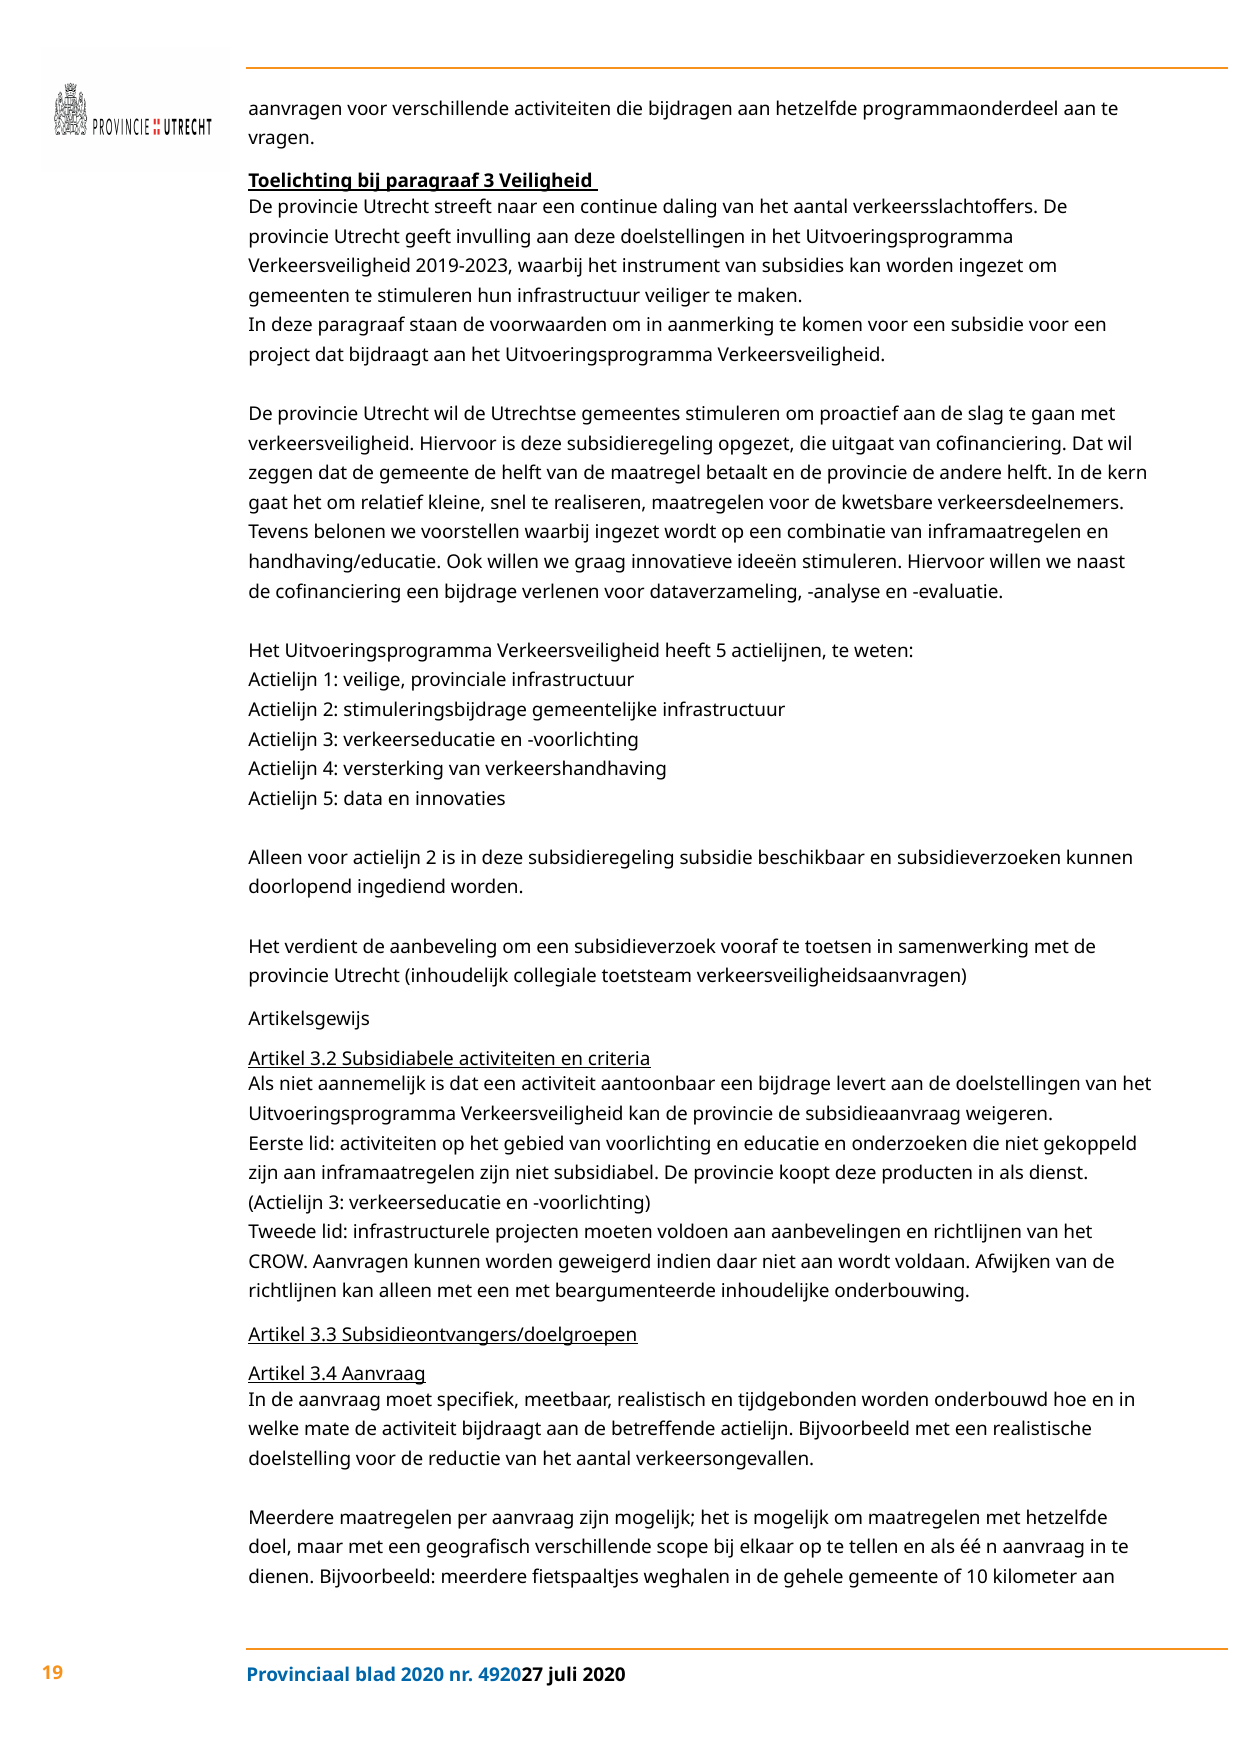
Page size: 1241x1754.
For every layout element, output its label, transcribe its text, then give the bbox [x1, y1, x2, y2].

text De provincie Utrecht wil de Utrechtse gemeentes stimuleren om proactief aan de slag te gaan met verkeersveiligheid. Hiervoor is deze subsidieregeling opgezet, die uitgaat van cofinanciering. Dat wil zeggen dat de gemeente de helft van de maatregel betaalt en de provincie de andere helft. In de kern gaat het om relatief kleine, snel te realiseren, maatregelen voor de kwetsbare verkeersdeelnemers. Tevens belonen we voorstellen waarbij ingezet wordt op een combinatie van inframaatregelen en handhaving/educatie. Ook willen we graag innovatieve ideeën stimuleren. Hiervoor willen we naast de cofinanciering een bijdrage verlenen voor dataverzameling, -analyse en -evaluatie. [248, 400, 1152, 603]
text Het verdient de aanbeveling om een subsidieverzoek vooraf te toetsen in samenwerking met de provincie Utrecht (inhoudelijk collegiale toetsteam verkeersveiligheidsaanvragen) [248, 933, 1152, 988]
text Toelichting bij paragraaf 3 Veiligheid [248, 167, 1152, 193]
text Artikelsgewijs [248, 1006, 1152, 1031]
text Als niet aannemelijk is dat een activiteit aantoonbaar een bijdrage levert aan de doelstellingen van het Uitvoeringsprogramma Verkeersveiligheid kan de provincie de subsidieaanvraag weigeren. [248, 1071, 1152, 1126]
text Alleen voor actielijn 2 is in deze subsidieregeling subsidie beschikbaar en subsidieverzoeken kunnen doorlopend ingediend worden. [248, 844, 1152, 899]
text Actielijn 5: data en innovaties [248, 785, 1152, 811]
text Tweede lid: infrastructurele projecten moeten voldoen aan aanbevelingen en richtlijnen van het CROW. Aanvragen kunnen worden geweigerd indien daar niet aan wordt voldaan. Afwijken van de richtlijnen kan alleen met een met beargumenteerde inhoudelijke onderbouwing. [248, 1218, 1152, 1303]
text Actielijn 1: veilige, provinciale infrastructuur [248, 667, 1152, 692]
text In de aanvraag moet specifiek, meetbaar, realistisch en tijdgebonden worden onderbouwd hoe en in welke mate de activiteit bijdraagt aan de betreffende actielijn. Bijvoorbeeld met een realistische doelstelling voor de reductie van het aantal verkeersongevallen. [248, 1386, 1152, 1471]
text Actielijn 2: stimuleringsbijdrage gemeentelijke infrastructuur [248, 696, 1152, 722]
text aanvragen voor verschillende activiteiten die bijdragen aan hetzelfde programmaonderdeel aan te vragen. [248, 95, 1152, 150]
text Artikel 3.4 Aanvraag [248, 1360, 1152, 1386]
text Artikel 3.2 Subsidiabele activiteiten en criteria [248, 1045, 1152, 1071]
text Eerste lid: activiteiten op het gebied van voorlichting en educatie en onderzoeken die niet gekoppeld zijn aan inframaatregelen zijn niet subsidiabel. De provincie koopt deze producten in als dienst. (Actielijn 3: verkeerseducatie en -voorlichting) [248, 1130, 1152, 1214]
text In deze paragraaf staan de voorwaarden om in aanmerking te komen voor een subsidie voor een project dat bijdraagt aan het Uitvoeringsprogramma Verkeersveiligheid. [248, 312, 1152, 367]
picture [41, 47, 231, 172]
text De provincie Utrecht streeft naar een continue daling van het aantal verkeersslachtoffers. De provincie Utrecht geeft invulling aan deze doelstellingen in het Uitvoeringsprogramma Verkeersveiligheid 2019-2023, waarbij het instrument van subsidies kan worden ingezet om gemeenten te stimuleren hun infrastructuur veiliger te maken. [248, 193, 1152, 308]
text Artikel 3.3 Subsidieontvangers/doelgroepen [248, 1321, 1152, 1346]
text Actielijn 3: verkeerseducatie en -voorlichting [248, 726, 1152, 751]
text Actielijn 4: versterking van verkeershandhaving [248, 755, 1152, 781]
text Het Uitvoeringsprogramma Verkeersveiligheid heeft 5 actielijnen, te weten: [248, 637, 1152, 663]
text Meerdere maatregelen per aanvraag zijn mogelijk; het is mogelijk om maatregelen met hetzelfde doel, maar met een geografisch verschillende scope bij elkaar op te tellen en als éé n aanvraag in te dienen. Bijvoorbeeld: meerdere fietspaaltjes weghalen in de gehele gemeente of 10 kilometer aan [248, 1504, 1152, 1589]
